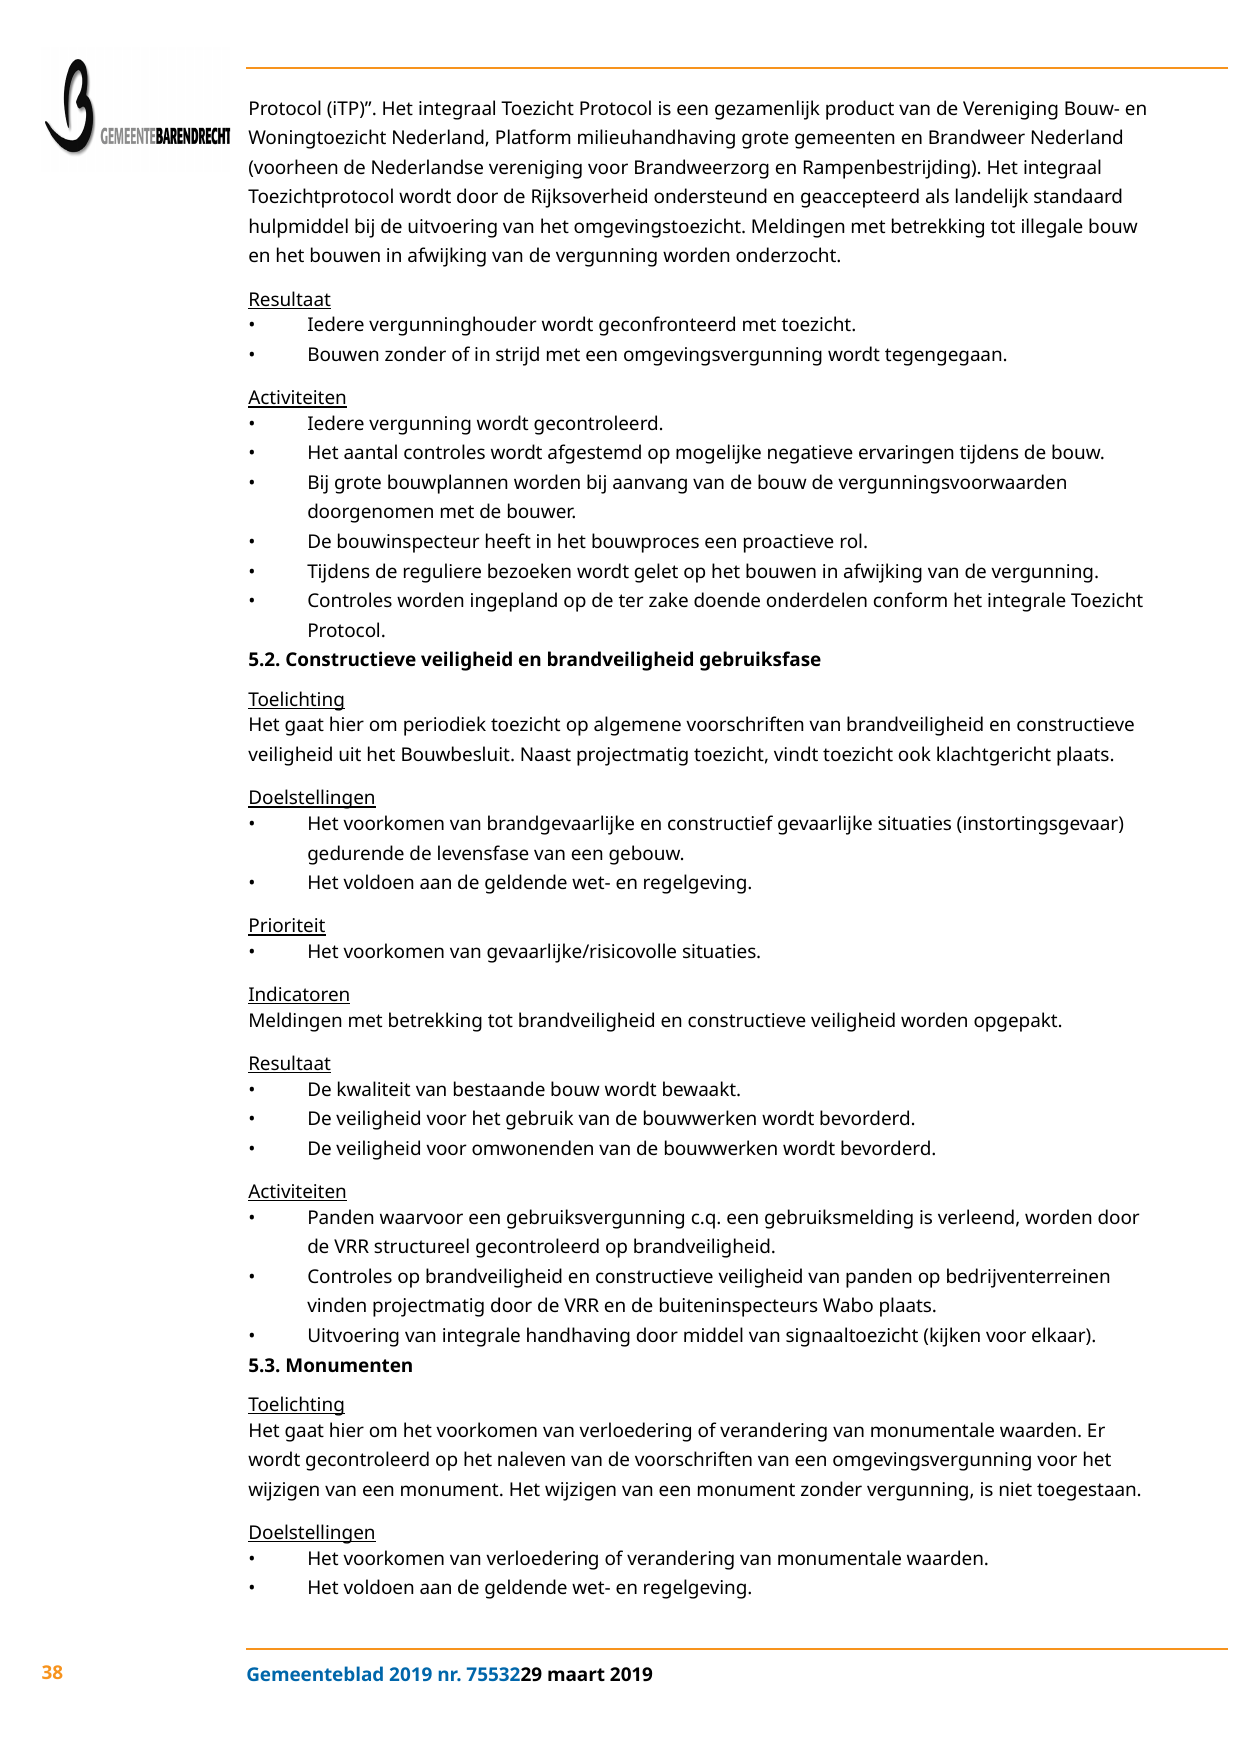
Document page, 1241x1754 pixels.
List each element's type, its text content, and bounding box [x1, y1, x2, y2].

list De veiligheid voor het gebruik van de bouwwerken wordt bevorderd. [248, 1105, 1152, 1131]
list Iedere vergunninghouder wordt geconfronteerd met toezicht. [248, 312, 1152, 337]
list Iedere vergunning wordt gecontroleerd. [248, 410, 1152, 436]
text Toelichting [248, 1391, 1152, 1417]
text Het gaat hier om het voorkomen van verloedering of verandering van monumentale waarden. Er wordt gecontroleerd op het naleven van de voorschriften van een omgevingsvergunning voor het wijzigen van een monument. Het wijzigen van een monument zonder vergunning, is niet toegestaan. [248, 1417, 1152, 1502]
list Tijdens de reguliere bezoeken wordt gelet op het bouwen in afwijking van de vergunning. [248, 558, 1152, 584]
list Het voldoen aan de geldende wet- en regelgeving. [248, 869, 1152, 895]
list Bouwen zonder of in strijd met een omgevingsvergunning wordt tegengegaan. [248, 341, 1152, 367]
list Het voorkomen van verloedering of verandering van monumentale waarden. [248, 1545, 1152, 1571]
text Resultaat [248, 1050, 1152, 1076]
list Het aantal controles wordt afgestemd op mogelijke negatieve ervaringen tijdens de bouw. [248, 439, 1152, 465]
text 5.3. Monumenten [248, 1352, 1152, 1377]
text Doelstellingen [248, 1519, 1152, 1545]
list Uitvoering van integrale handhaving door middel van signaaltoezicht (kijken voor elkaar). [248, 1322, 1152, 1348]
list De veiligheid voor omwonenden van de bouwwerken wordt bevorderd. [248, 1135, 1152, 1161]
text Toelichting [248, 686, 1152, 712]
text Meldingen met betrekking tot brandveiligheid en constructieve veiligheid worden opgepakt. [248, 1007, 1152, 1033]
text Resultaat [248, 286, 1152, 312]
text Activiteiten [248, 384, 1152, 410]
list Controles worden ingepland op de ter zake doende onderdelen conform het integrale Toezicht Protocol. [248, 587, 1152, 643]
list Controles op brandveiligheid en constructieve veiligheid van panden op bedrijventerreinen vinden projectmatig door de VRR en de buiteninspecteurs Wabo plaats. [248, 1263, 1152, 1318]
text Doelstellingen [248, 784, 1152, 810]
list Het voorkomen van gevaarlijke/risicovolle situaties. [248, 938, 1152, 964]
text 5.2. Constructieve veiligheid en brandveiligheid gebruiksfase [248, 647, 1152, 672]
list De kwaliteit van bestaande bouw wordt bewaakt. [248, 1076, 1152, 1102]
text Het gaat hier om periodiek toezicht op algemene voorschriften van brandveiligheid en constructieve veiligheid uit het Bouwbesluit. Naast projectmatig toezicht, vindt toezicht ook klachtgericht plaats. [248, 712, 1152, 767]
list Het voldoen aan de geldende wet- en regelgeving. [248, 1574, 1152, 1600]
text Activiteiten [248, 1178, 1152, 1204]
text Indicatoren [248, 981, 1152, 1007]
text Protocol (iTP)”. Het integraal Toezicht Protocol is een gezamenlijk product van de Vereniging Bouw- en Woningtoezicht Nederland, Platform milieuhandhaving grote gemeenten en Brandweer Nederland (voorheen de Nederlandse vereniging voor Brandweerzorg en Rampenbestrijding). Het integraal Toezichtprotocol wordt door de Rijksoverheid ondersteund en geaccepteerd als landelijk standaard hulpmiddel bij de uitvoering van het omgevingstoezicht. Meldingen met betrekking tot illegale bouw en het bouwen in afwijking van de vergunning worden onderzocht. [248, 95, 1152, 268]
picture [41, 47, 231, 172]
list Het voorkomen van brandgevaarlijke en constructief gevaarlijke situaties (instortingsgevaar) gedurende de levensfase van een gebouw. [248, 810, 1152, 865]
list Panden waarvoor een gebruiksvergunning c.q. een gebruiksmelding is verleend, worden door de VRR structureel gecontroleerd op brandveiligheid. [248, 1204, 1152, 1259]
list Bij grote bouwplannen worden bij aanvang van de bouw de vergunningsvoorwaarden doorgenomen met de bouwer. [248, 469, 1152, 524]
text Prioriteit [248, 912, 1152, 938]
list De bouwinspecteur heeft in het bouwproces een proactieve rol. [248, 528, 1152, 554]
